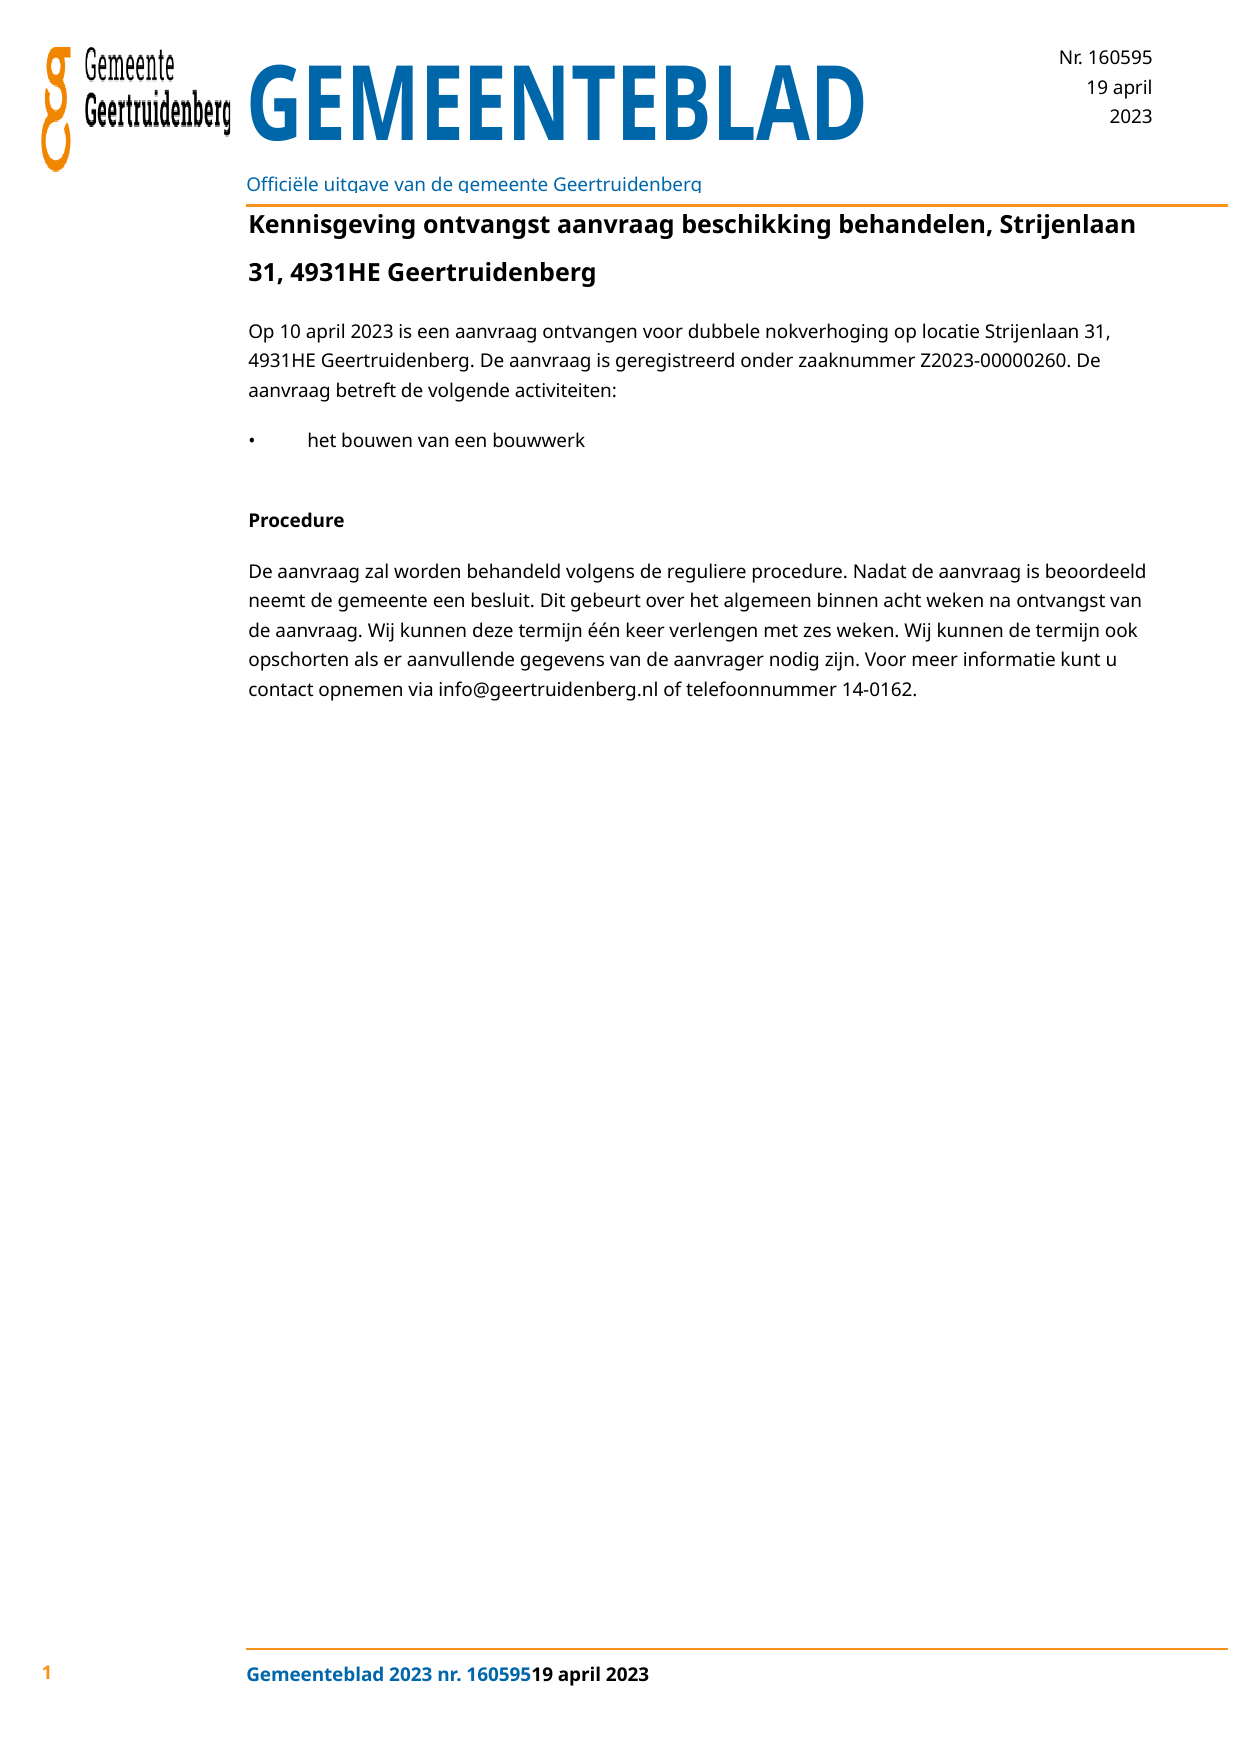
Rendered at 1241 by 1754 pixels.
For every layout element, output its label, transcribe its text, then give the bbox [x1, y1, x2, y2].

picture [41, 47, 231, 172]
list het bouwen van een bouwwerk [248, 427, 1152, 453]
text Procedure [248, 507, 1152, 533]
text Op 10 april 2023 is een aanvraag ontvangen voor dubbele nokverhoging op locatie Strijenlaan 31, 4931HE Geertruidenberg. De aanvraag is geregistreerd onder zaaknummer Z2023-00000260. De aanvraag betreft de volgende activiteiten: [248, 318, 1152, 403]
text Kennisgeving ontvangst aanvraag beschikking behandelen, Strijenlaan 31, 4931HE Geertruidenberg [248, 207, 1152, 288]
text De aanvraag zal worden behandeld volgens de reguliere procedure. Nadat de aanvraag is beoordeeld neemt de gemeente een besluit. Dit gebeurt over het algemeen binnen acht weken na ontvangst van de aanvraag. Wij kunnen deze termijn één keer verlengen met zes weken. Wij kunnen de termijn ook opschorten als er aanvullende gegevens van de aanvrager nodig zijn. Voor meer informatie kunt u contact opnemen via info@geertruidenberg.nl of telefoonnummer 14-0162. [248, 558, 1152, 702]
